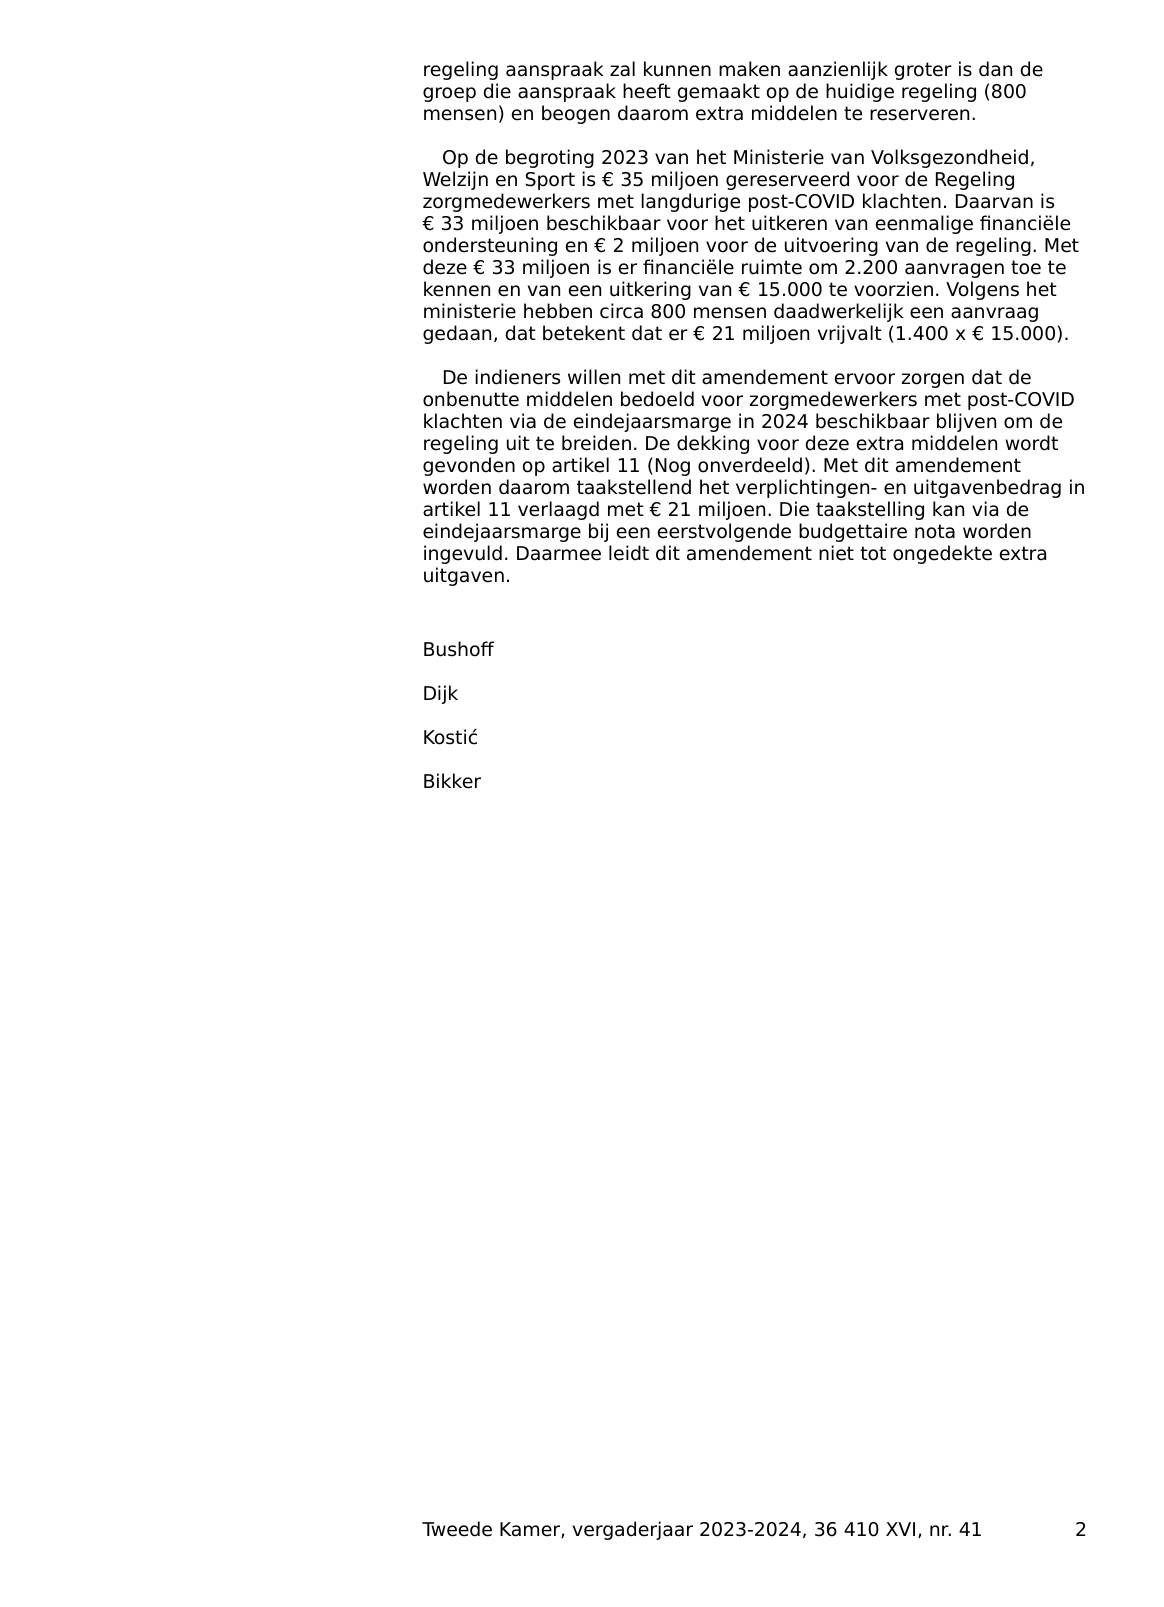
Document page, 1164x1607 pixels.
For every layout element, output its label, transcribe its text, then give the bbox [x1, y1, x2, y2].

text De indieners willen met dit amendement ervoor zorgen dat de onbenutte middelen bedoeld voor zorgmedewerkers met post-COVID klachten via de eindejaarsmarge in 2024 beschikbaar blijven om de regeling uit te breiden. De dekking voor deze extra middelen wordt gevonden op artikel 11 (Nog onverdeeld). Met dit amendement worden daarom taakstellend het verplichtingen- en uitgavenbedrag in artikel 11 verlaagd met € 21 miljoen. Die taakstelling kan via de eindejaarsmarge bij een eerstvolgende budgettaire nota worden ingevuld. Daarmee leidt dit amendement niet tot ongedekte extra uitgaven. [422, 367, 1087, 587]
text Op de begroting 2023 van het Ministerie van Volksgezondheid, Welzijn en Sport is € 35 miljoen gereserveerd voor de Regeling zorgmedewerkers met langdurige post-COVID klachten. Daarvan is € 33 miljoen beschikbaar voor het uitkeren van eenmalige financiële ondersteuning en € 2 miljoen voor de uitvoering van de regeling. Met deze € 33 miljoen is er financiële ruimte om 2.200 aanvragen toe te kennen en van een uitkering van € 15.000 te voorzien. Volgens het ministerie hebben circa 800 mensen daadwerkelijk een aanvraag gedaan, dat betekent dat er € 21 miljoen vrijvalt (1.400 x € 15.000). [422, 147, 1087, 345]
text Bushoff Dijk Kostić Bikker [422, 617, 1087, 793]
text regeling aanspraak zal kunnen maken aanzienlijk groter is dan de groep die aanspraak heeft gemaakt op de huidige regeling (800 mensen) en beogen daarom extra middelen te reserveren. [422, 59, 1087, 125]
